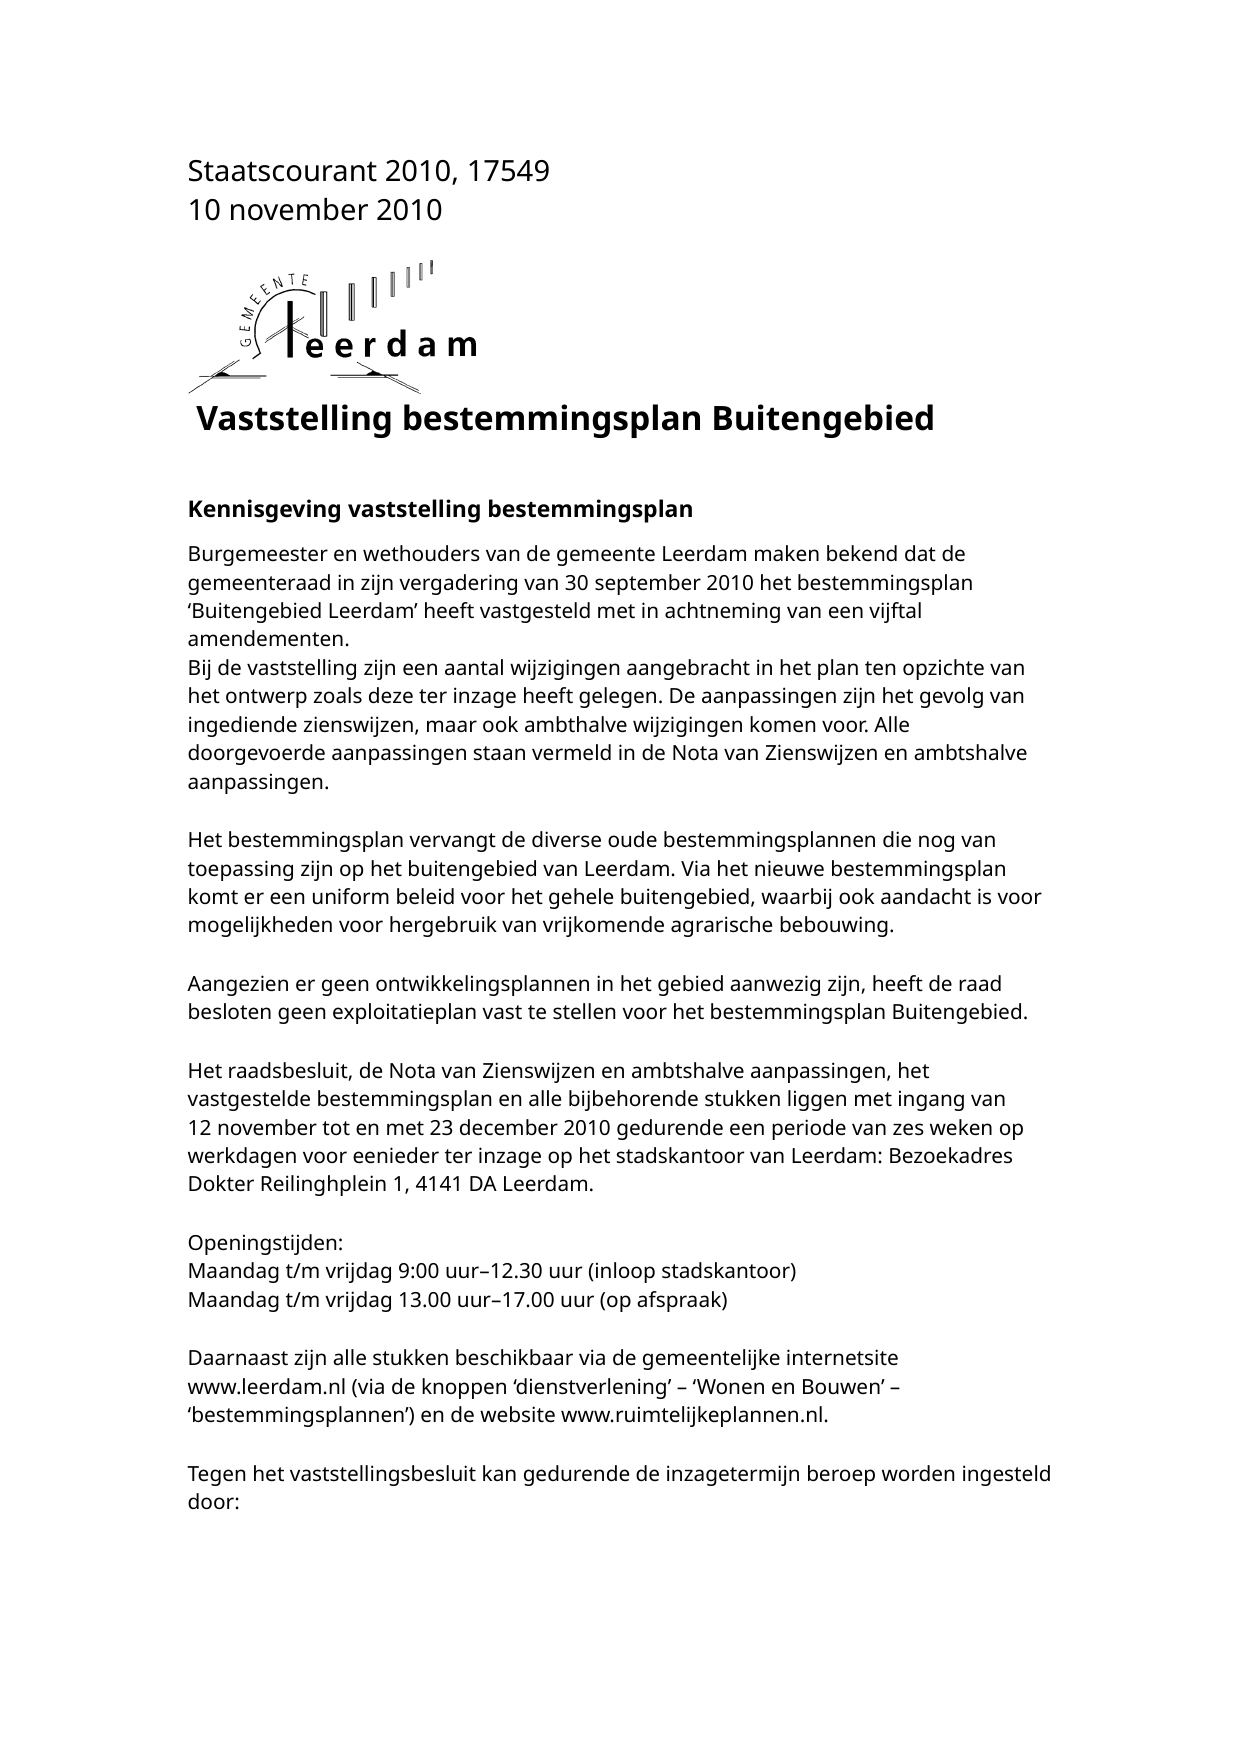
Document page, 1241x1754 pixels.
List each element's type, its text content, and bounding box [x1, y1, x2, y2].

text Het bestemmingsplan vervangt de diverse oude bestemmingsplannen die nog van toepassing zijn op het buitengebied van Leerdam. Via het nieuwe bestemmingsplan komt er een uniform beleid voor het gehele buitengebied, waarbij ook aandacht is voor mogelijkheden voor hergebruik van vrijkomende agrarische bebouwing. [187, 825, 1053, 939]
picture [187, 258, 477, 395]
text Bij de vaststelling zijn een aantal wijzigingen aangebracht in het plan ten opzichte van het ontwerp zoals deze ter inzage heeft gelegen. De aanpassingen zijn het gevolg van ingediende zienswijzen, maar ook ambthalve wijzigingen komen voor. Alle doorgevoerde aanpassingen staan vermeld in de Nota van Zienswijzen en ambtshalve aanpassingen. [187, 653, 1053, 795]
text Maandag t/m vrijdag 9:00 uur–12.30 uur (inloop stadskantoor) [187, 1256, 1053, 1285]
text Aangezien er geen ontwikkelingsplannen in het gebied aanwezig zijn, heeft de raad besloten geen exploitatieplan vast te stellen voor het bestemmingsplan Buitengebied. [187, 969, 1053, 1026]
subtitle Kennisgeving vaststelling bestemmingsplan [187, 493, 1053, 524]
subtitle Vaststelling bestemmingsplan Buitengebied [187, 271, 1053, 441]
text Openingstijden: [187, 1228, 1053, 1256]
text 10 november 2010 [187, 190, 1053, 229]
text Tegen het vaststellingsbesluit kan gedurende de inzagetermijn beroep worden ingesteld door: [187, 1459, 1053, 1516]
text Het raadsbesluit, de Nota van Zienswijzen en ambtshalve aanpassingen, het vastgestelde bestemmingsplan en alle bijbehorende stukken liggen met ingang van 12 november tot en met 23 december 2010 gedurende een periode van zes weken op werkdagen voor eenieder ter inzage op het stadskantoor van Leerdam: Bezoekadres Dokter Reilinghplein 1, 4141 DA Leerdam. [187, 1056, 1053, 1198]
text Daarnaast zijn alle stukken beschikbaar via de gemeentelijke internetsite www.leerdam.nl (via de knoppen ‘dienstverlening’ – ‘Wonen en Bouwen’ – ‘bestemmingsplannen’) en de website www.ruimtelijkeplannen.nl. [187, 1343, 1053, 1429]
text Burgemeester en wethouders van de gemeente Leerdam maken bekend dat de gemeenteraad in zijn vergadering van 30 september 2010 het bestemmingsplan ‘Buitengebied Leerdam’ heeft vastgesteld met in achtneming van een vijftal amendementen. [187, 539, 1053, 653]
text Staatscourant 2010, 17549 [187, 150, 1053, 190]
text Maandag t/m vrijdag 13.00 uur–17.00 uur (op afspraak) [187, 1285, 1053, 1313]
